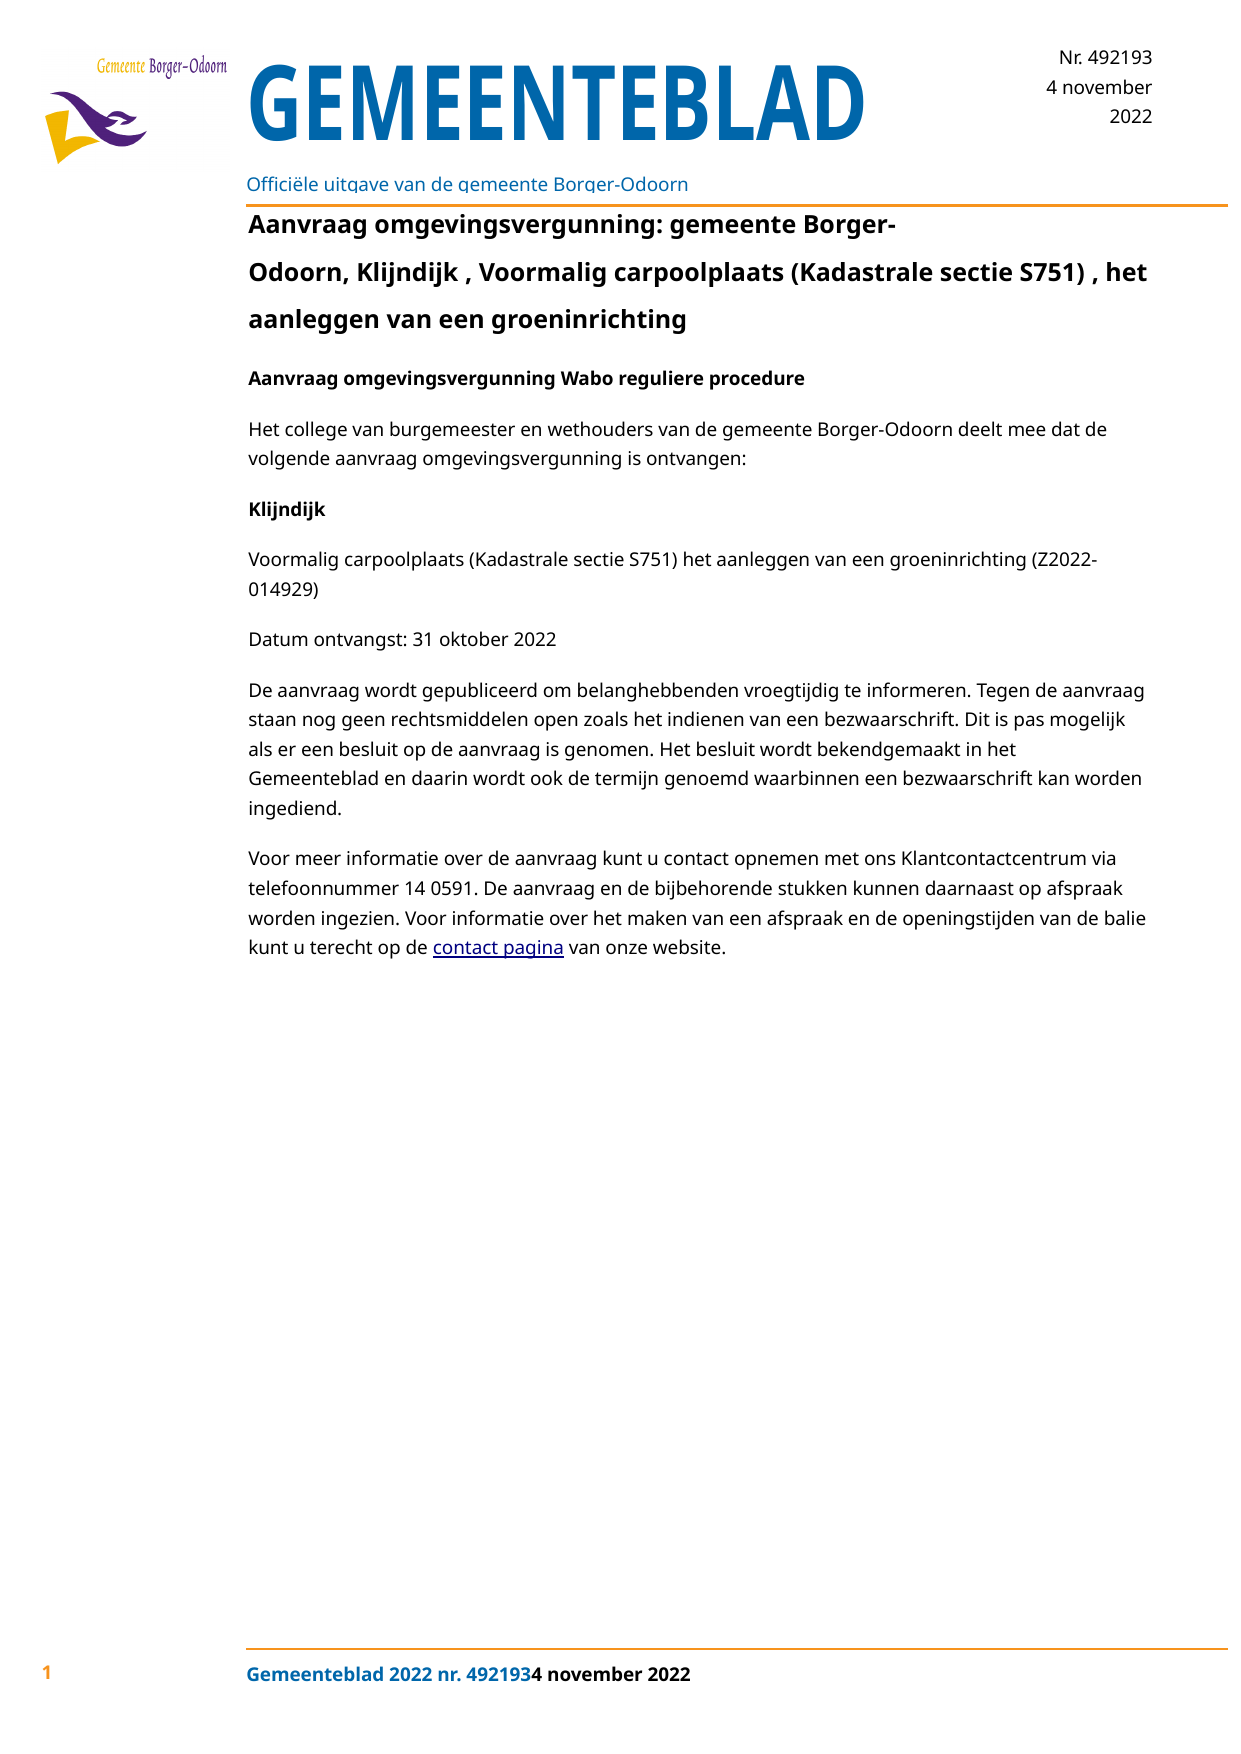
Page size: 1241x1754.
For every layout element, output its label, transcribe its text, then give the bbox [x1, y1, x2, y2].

text Klijndijk [248, 496, 1152, 522]
text Aanvraag omgevingsvergunning Wabo reguliere procedure [248, 366, 1152, 391]
text Voormalig carpoolplaats (Kadastrale sectie S751) het aanleggen van een groeninrichting (Z2022-014929) [248, 546, 1152, 602]
text Voor meer informatie over de aanvraag kunt u contact opnemen met ons Klantcontactcentrum via telefoonnummer 14 0591. De aanvraag en de bijbehorende stukken kunnen daarnaast op afspraak worden ingezien. Voor informatie over het maken van een afspraak en de openingstijden van de balie kunt u terecht op de contact pagina van onze website. [248, 846, 1152, 960]
text De aanvraag wordt gepubliceerd om belanghebbenden vroegtijdig te informeren. Tegen de aanvraag staan nog geen rechtsmiddelen open zoals het indienen van een bezwaarschrift. Dit is pas mogelijk als er een besluit op de aanvraag is genomen. Het besluit wordt bekendgemaakt in het Gemeenteblad en daarin wordt ook de termijn genoemd waarbinnen een bezwaarschrift kan worden ingediend. [248, 677, 1152, 821]
text Datum ontvangst: 31 oktober 2022 [248, 626, 1152, 652]
picture [41, 47, 231, 172]
text Aanvraag omgevingsvergunning: gemeente Borger-Odoorn, Klijndijk , Voormalig carpoolplaats (Kadastrale sectie S751) , het aanleggen van een groeninrichting [248, 207, 1152, 336]
text Het college van burgemeester en wethouders van de gemeente Borger-Odoorn deelt mee dat de volgende aanvraag omgevingsvergunning is ontvangen: [248, 416, 1152, 471]
